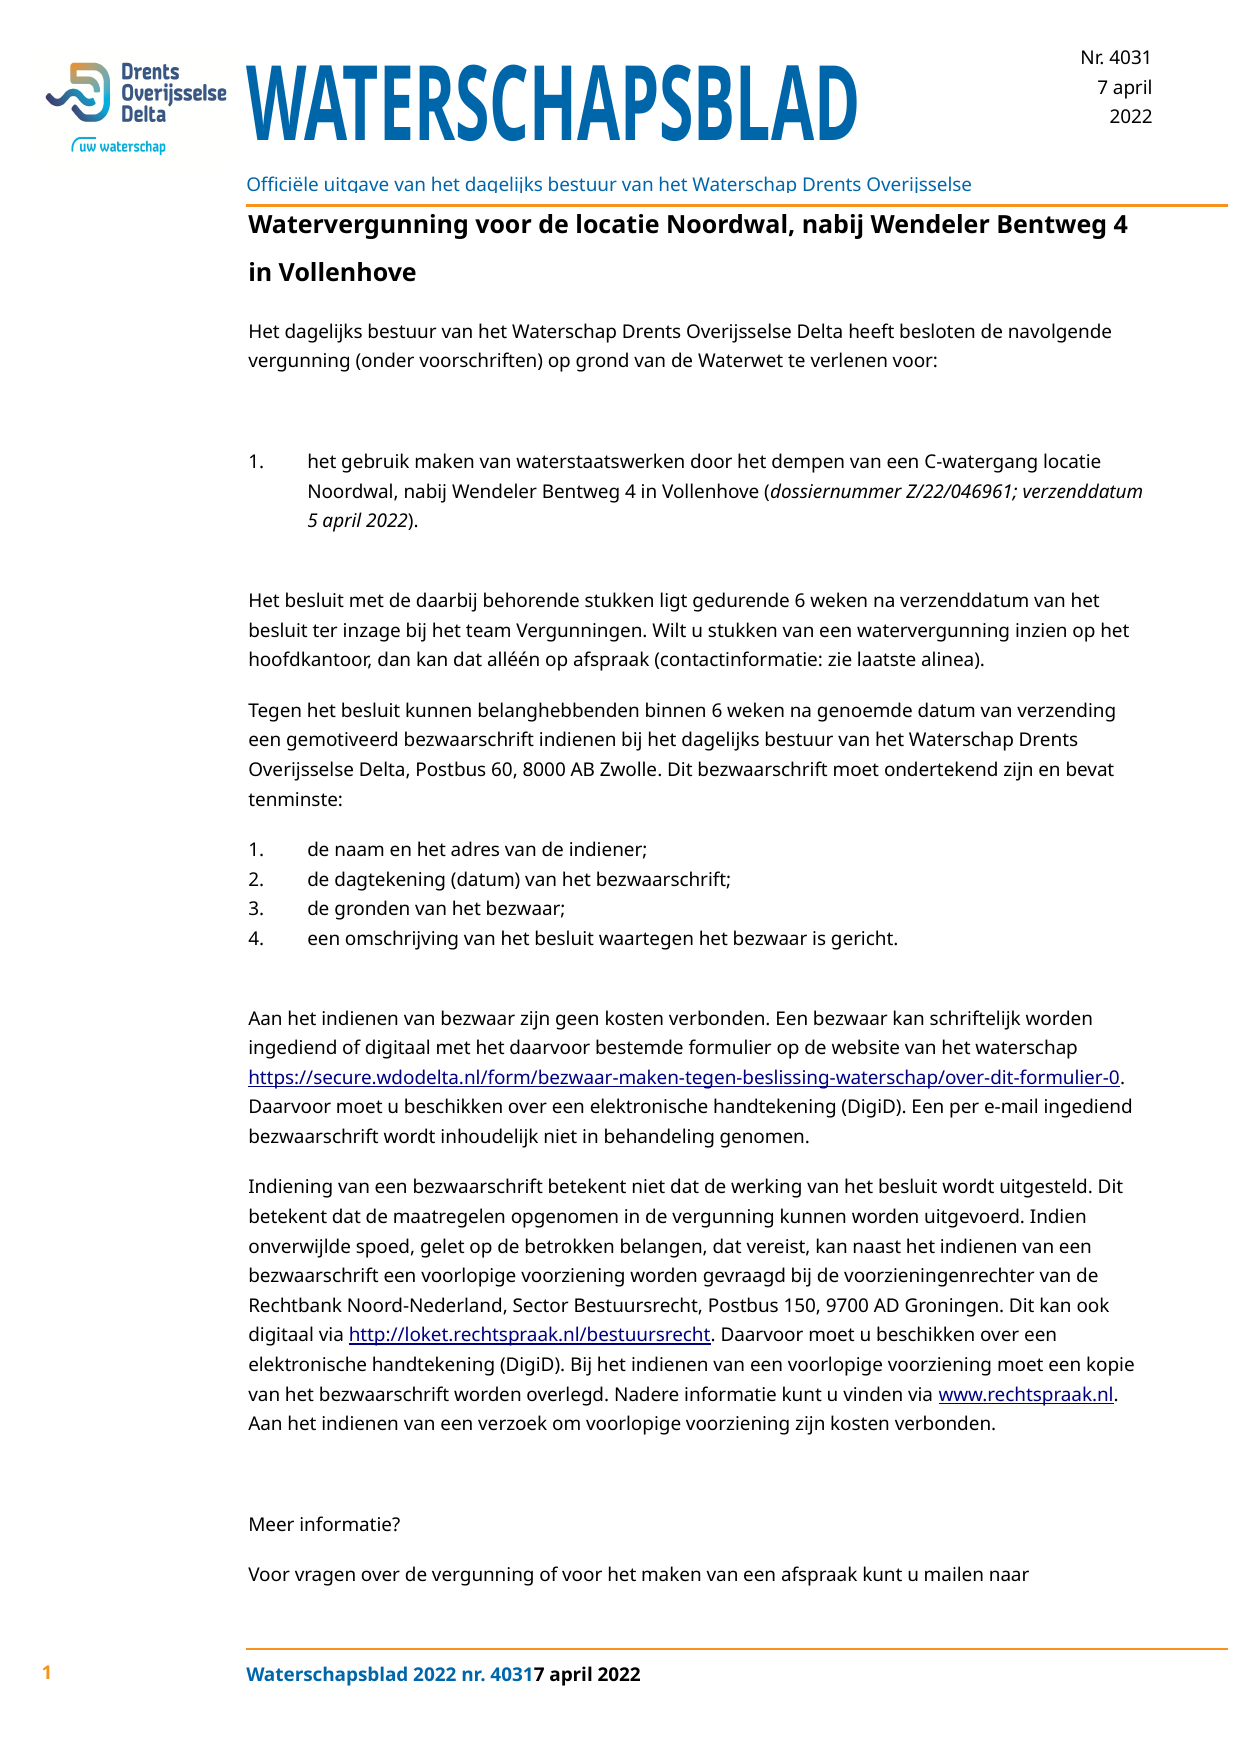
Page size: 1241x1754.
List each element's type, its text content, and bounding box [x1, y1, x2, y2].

list een omschrijving van het besluit waartegen het bezwaar is gericht. [248, 925, 1152, 951]
list de gronden van het bezwaar; [248, 895, 1152, 921]
list de dagtekening (datum) van het bezwaarschrift; [248, 866, 1152, 892]
list het gebruik maken van waterstaatswerken door het dempen van een C-watergang locatie Noordwal, nabij Wendeler Bentweg 4 in Vollenhove (dossiernummer Z/22/046961; verzenddatum 5 april 2022). [248, 448, 1152, 533]
text Het besluit met de daarbij behorende stukken ligt gedurende 6 weken na verzenddatum van het besluit ter inzage bij het team Vergunningen. Wilt u stukken van een watervergunning inzien op het hoofdkantoor, dan kan dat alléén op afspraak (contactinformatie: zie laatste alinea). [248, 587, 1152, 672]
text Het dagelijks bestuur van het Waterschap Drents Overijsselse Delta heeft besloten de navolgende vergunning (onder voorschriften) op grond van de Waterwet te verlenen voor: [248, 318, 1152, 373]
text Tegen het besluit kunnen belanghebbenden binnen 6 weken na genoemde datum van verzending een gemotiveerd bezwaarschrift indienen bij het dagelijks bestuur van het Waterschap Drents Overijsselse Delta, Postbus 60, 8000 AB Zwolle. Dit bezwaarschrift moet ondertekend zijn en bevat tenminste: [248, 697, 1152, 812]
text Watervergunning voor de locatie Noordwal, nabij Wendeler Bentweg 4 in Vollenhove [248, 207, 1152, 288]
text Aan het indienen van bezwaar zijn geen kosten verbonden. Een bezwaar kan schriftelijk worden ingediend of digitaal met het daarvoor bestemde formulier op de website van het waterschap https://secure.wdodelta.nl/form/bezwaar-maken-tegen-beslissing-waterschap/over-dit-formulier-0. Daarvoor moet u beschikken over een elektronische handtekening (DigiD). Een per e-mail ingediend bezwaarschrift wordt inhoudelijk niet in behandeling genomen. [248, 1005, 1152, 1149]
list de naam en het adres van de indiener; [248, 836, 1152, 862]
text Indiening van een bezwaarschrift betekent niet dat de werking van het besluit wordt uitgesteld. Dit betekent dat de maatregelen opgenomen in de vergunning kunnen worden uitgevoerd. Indien onverwijlde spoed, gelet op de betrokken belangen, dat vereist, kan naast het indienen van een bezwaarschrift een voorlopige voorziening worden gevraagd bij de voorzieningenrechter van de Rechtbank Noord-Nederland, Sector Bestuursrecht, Postbus 150, 9700 AD Groningen. Dit kan ook digitaal via http://loket.rechtspraak.nl/bestuursrecht. Daarvoor moet u beschikken over een elektronische handtekening (DigiD). Bij het indienen van een voorlopige voorziening moet een kopie van het bezwaarschrift worden overlegd. Nadere informatie kunt u vinden via www.rechtspraak.nl. Aan het indienen van een verzoek om voorlopige voorziening zijn kosten verbonden. [248, 1174, 1152, 1436]
picture [41, 47, 231, 172]
text Voor vragen over de vergunning of voor het maken van een afspraak kunt u mailen naar [248, 1562, 1152, 1587]
text Meer informatie? [248, 1511, 1152, 1537]
